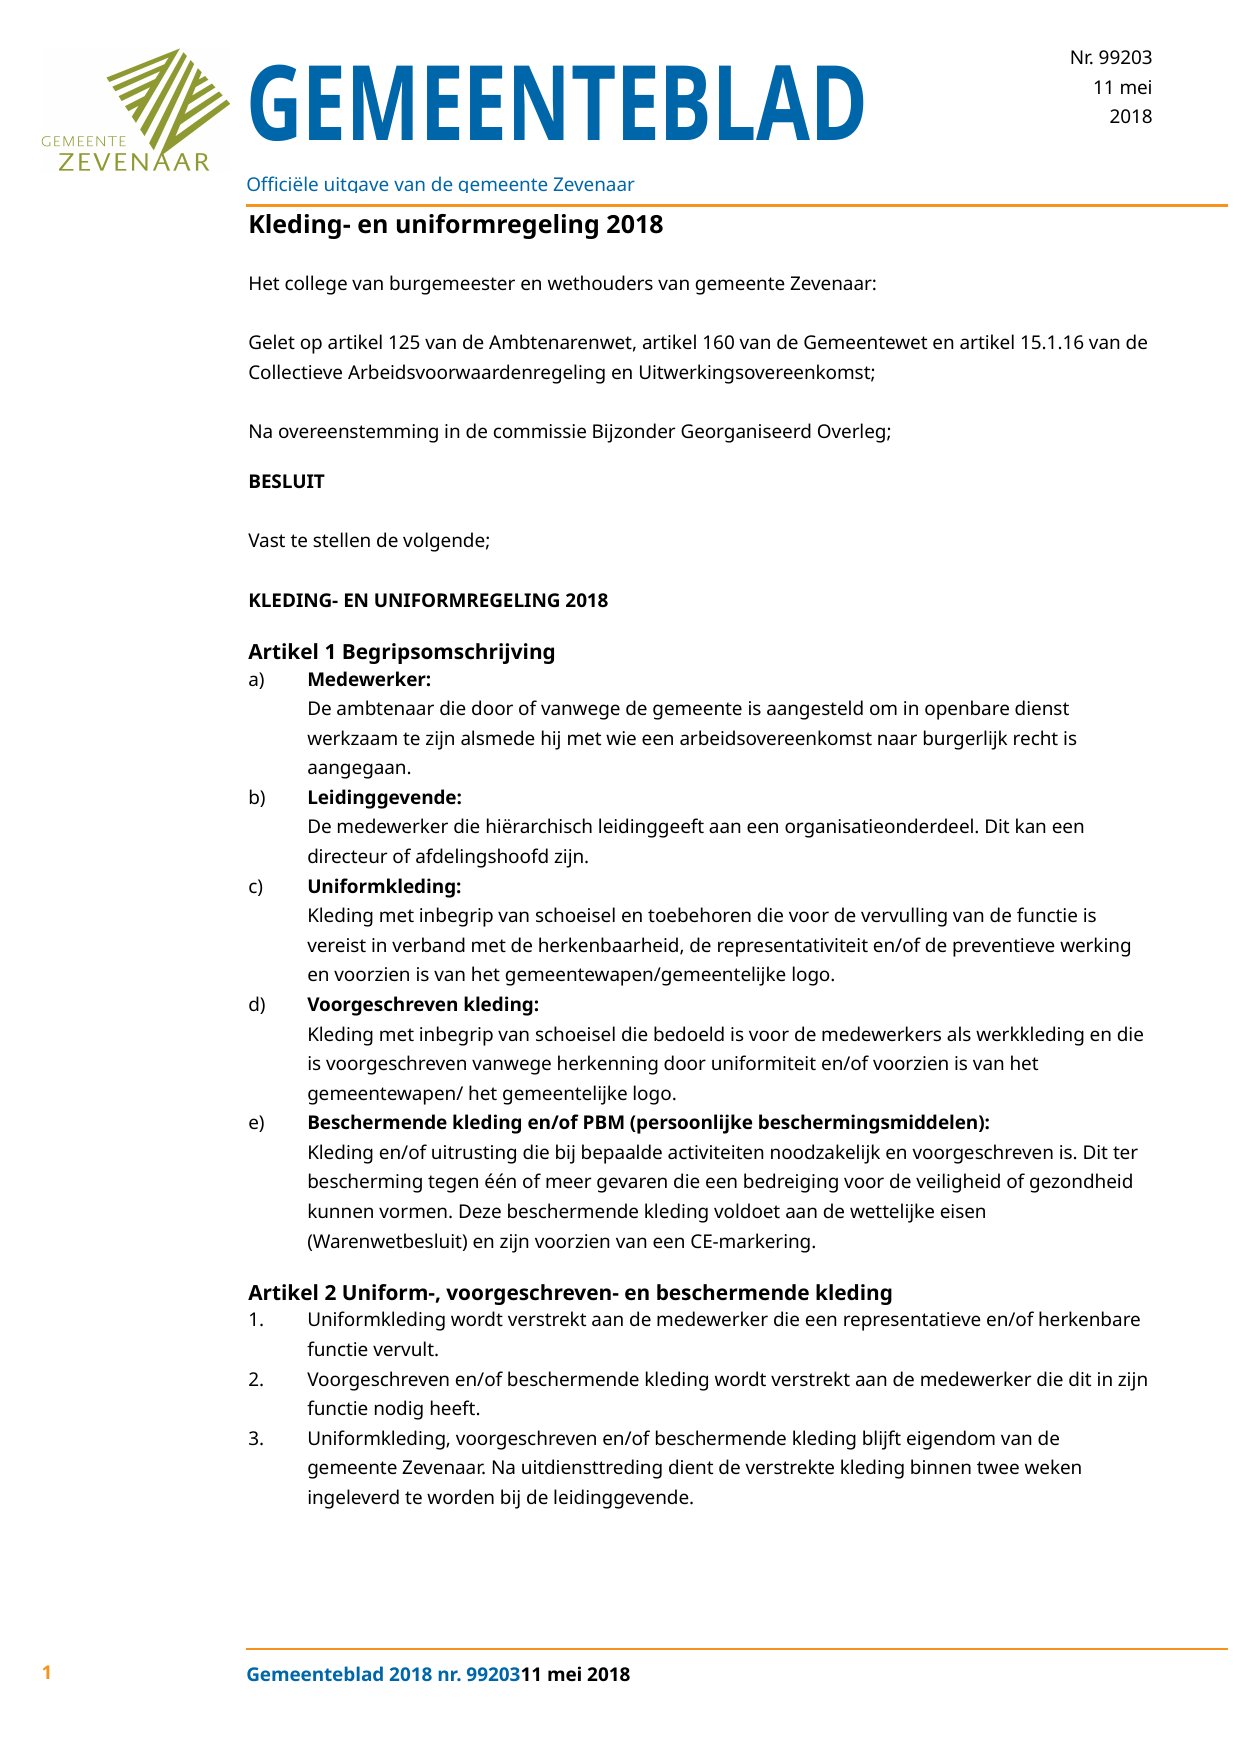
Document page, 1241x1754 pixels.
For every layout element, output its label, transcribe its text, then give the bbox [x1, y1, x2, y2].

text BESLUIT [248, 468, 1152, 494]
text Na overeenstemming in de commissie Bijzonder Georganiseerd Overleg; [248, 418, 1152, 444]
list Beschermende kleding en/of PBM (persoonlijke beschermingsmiddelen): [248, 1109, 1152, 1135]
list Leidinggevende: [248, 784, 1152, 810]
text Kleding- en uniformregeling 2018 [248, 207, 1152, 241]
list Voorgeschreven kleding: [248, 991, 1152, 1017]
text Het college van burgemeester en wethouders van gemeente Zevenaar: [248, 270, 1152, 296]
text KLEDING- EN UNIFORMREGELING 2018 [248, 587, 1152, 613]
picture [41, 47, 231, 172]
list Uniformkleding, voorgeschreven en/of beschermende kleding blijft eigendom van de gemeente Zevenaar. Na uitdiensttreding dient de verstrekte kleding binnen twee weken ingeleverd te worden bij de leidinggevende. [248, 1425, 1152, 1510]
list Kleding met inbegrip van schoeisel die bedoeld is voor de medewerkers als werkkleding en die is voorgeschreven vanwege herkenning door uniformiteit en/of voorzien is van het gemeentewapen/ het gemeentelijke logo. [248, 1021, 1152, 1106]
text Artikel 2 Uniform-, voorgeschreven- en beschermende kleding [248, 1278, 1152, 1307]
list Kleding met inbegrip van schoeisel en toebehoren die voor de vervulling van de functie is vereist in verband met de herkenbaarheid, de representativiteit en/of de preventieve werking en voorzien is van het gemeentewapen/gemeentelijke logo. [248, 902, 1152, 987]
list Uniformkleding: [248, 873, 1152, 898]
list De ambtenaar die door of vanwege de gemeente is aangesteld om in openbare dienst werkzaam te zijn alsmede hij met wie een arbeidsovereenkomst naar burgerlijk recht is aangegaan. [248, 695, 1152, 780]
list De medewerker die hiërarchisch leidinggeeft aan een organisatieonderdeel. Dit kan een directeur of afdelingshoofd zijn. [248, 814, 1152, 869]
list Medewerker: [248, 666, 1152, 691]
text Vast te stellen de volgende; [248, 528, 1152, 553]
list Voorgeschreven en/of beschermende kleding wordt verstrekt aan de medewerker die dit in zijn functie nodig heeft. [248, 1366, 1152, 1421]
list Uniformkleding wordt verstrekt aan de medewerker die een representatieve en/of herkenbare functie vervult. [248, 1307, 1152, 1362]
text Gelet op artikel 125 van de Ambtenarenwet, artikel 160 van de Gemeentewet en artikel 15.1.16 van de Collectieve Arbeidsvoorwaardenregeling en Uitwerkingsovereenkomst; [248, 329, 1152, 385]
text Artikel 1 Begripsomschrijving [248, 637, 1152, 666]
list Kleding en/of uitrusting die bij bepaalde activiteiten noodzakelijk en voorgeschreven is. Dit ter bescherming tegen één of meer gevaren die een bedreiging voor de veiligheid of gezondheid kunnen vormen. Deze beschermende kleding voldoet aan de wettelijke eisen (Warenwetbesluit) en zijn voorzien van een CE-markering. [248, 1139, 1152, 1253]
